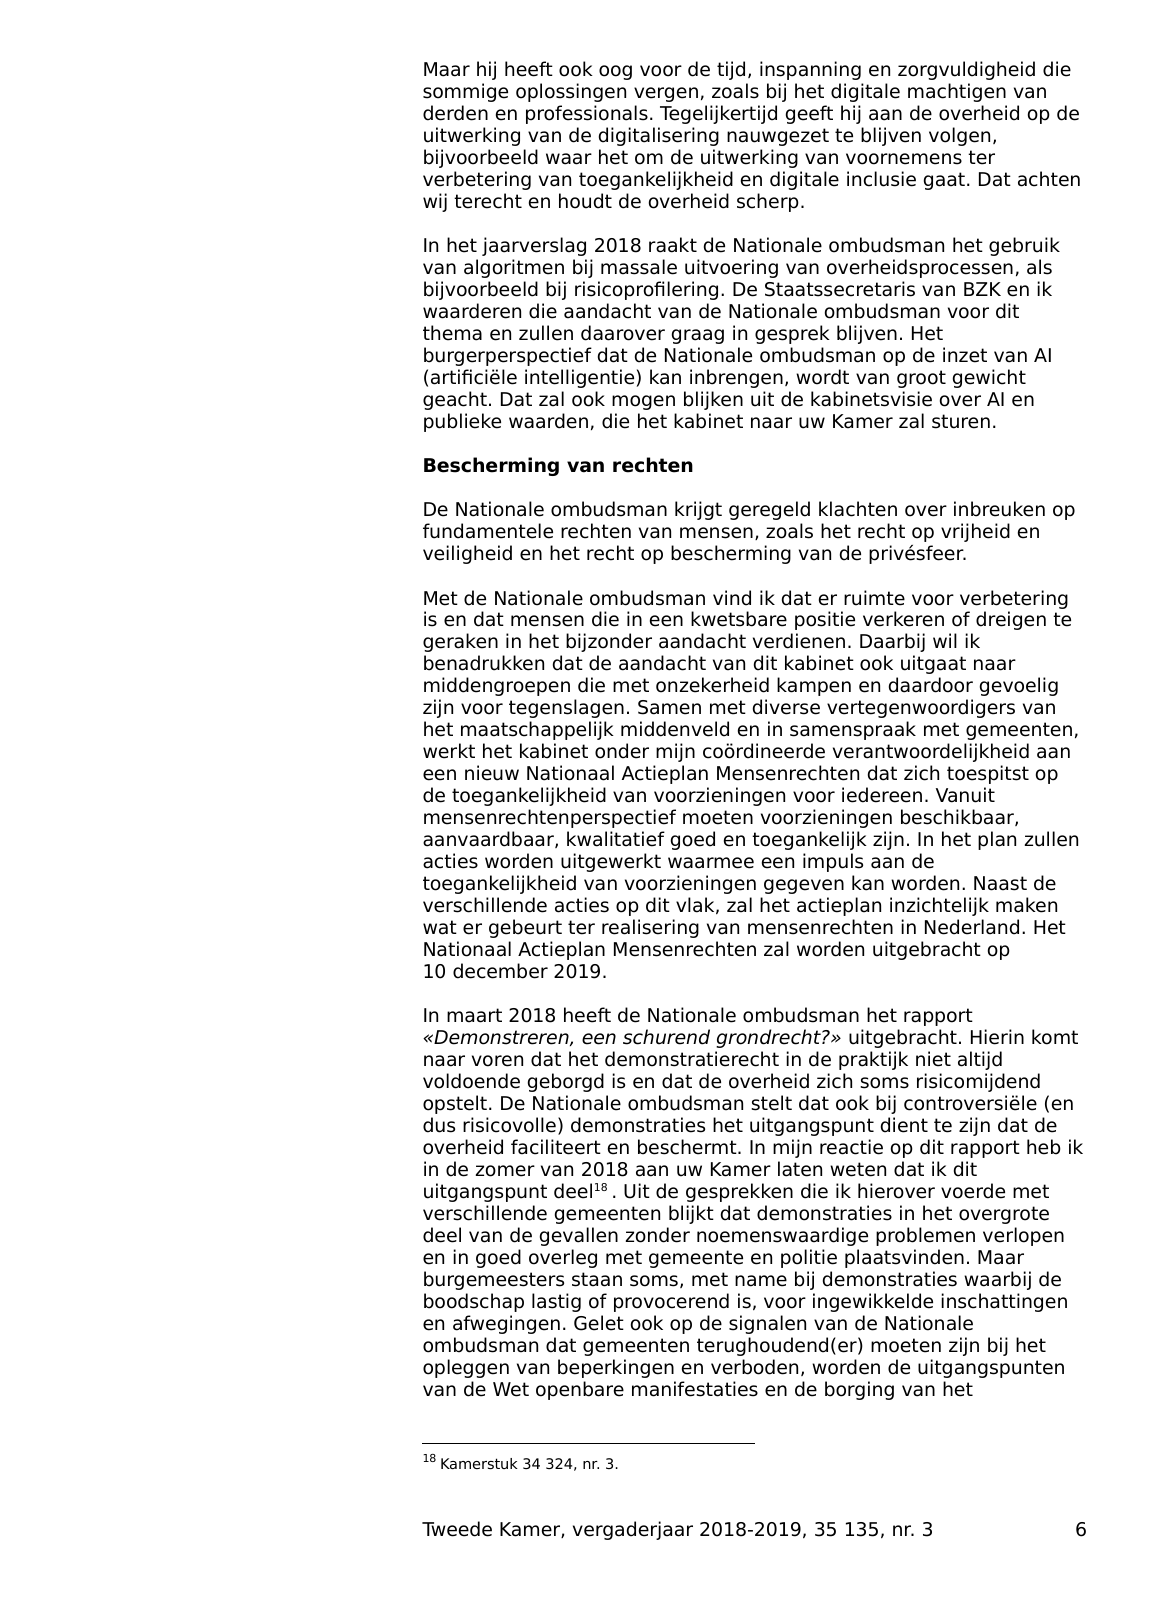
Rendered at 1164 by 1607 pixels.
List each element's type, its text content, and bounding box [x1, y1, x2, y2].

text Met de Nationale ombudsman vind ik dat er ruimte voor verbetering is en dat mensen die in een kwetsbare positie verkeren of dreigen te geraken in het bijzonder aandacht verdienen. Daarbij wil ik benadrukken dat de aandacht van dit kabinet ook uitgaat naar middengroepen die met onzekerheid kampen en daardoor gevoelig zijn voor tegenslagen. Samen met diverse vertegenwoordigers van het maatschappelijk middenveld en in samenspraak met gemeenten, werkt het kabinet onder mijn coördineerde verantwoordelijkheid aan een nieuw Nationaal Actieplan Mensenrechten dat zich toespitst op de toegankelijkheid van voorzieningen voor iedereen. Vanuit mensenrechtenperspectief moeten voorzieningen beschikbaar, aanvaardbaar, kwalitatief goed en toegankelijk zijn. In het plan zullen acties worden uitgewerkt waarmee een impuls aan de toegankelijkheid van voorzieningen gegeven kan worden. Naast de verschillende acties op dit vlak, zal het actieplan inzichtelijk maken wat er gebeurt ter realisering van mensenrechten in Nederland. Het Nationaal Actieplan Mensenrechten zal worden uitgebracht op 10 december 2019. [422, 587, 1087, 983]
subtitle Bescherming van rechten [422, 455, 1087, 477]
text De Nationale ombudsman krijgt geregeld klachten over inbreuken op fundamentele rechten van mensen, zoals het recht op vrijheid en veiligheid en het recht op bescherming van de privésfeer. [422, 499, 1087, 565]
text In maart 2018 heeft de Nationale ombudsman het rapport «Demonstreren, een schurend grondrecht?» uitgebracht. Hierin komt naar voren dat het demonstratierecht in de praktijk niet altijd voldoende geborgd is en dat de overheid zich soms risicomijdend opstelt. De Nationale ombudsman stelt dat ook bij controversiële (en dus risicovolle) demonstraties het uitgangspunt dient te zijn dat de overheid faciliteert en beschermt. In mijn reactie op dit rapport heb ik in de zomer van 2018 aan uw Kamer laten weten dat ik dit uitgangspunt deel. Uit de gesprekken die ik hierover voerde met verschillende gemeenten blijkt dat demonstraties in het overgrote deel van de gevallen zonder noemenswaardige problemen verlopen en in goed overleg met gemeente en politie plaatsvinden. Maar burgemeesters staan soms, met name bij demonstraties waarbij de boodschap lastig of provocerend is, voor ingewikkelde inschattingen en afwegingen. Gelet ook op de signalen van de Nationale ombudsman dat gemeenten terughoudend(er) moeten zijn bij het opleggen van beperkingen en verboden, worden de uitgangspunten van de Wet openbare manifestaties en de borging van het [422, 1005, 1087, 1401]
text In het jaarverslag 2018 raakt de Nationale ombudsman het gebruik van algoritmen bij massale uitvoering van overheidsprocessen, als bijvoorbeeld bij risicoprofilering. De Staatssecretaris van BZK en ik waarderen die aandacht van de Nationale ombudsman voor dit thema en zullen daarover graag in gesprek blijven. Het burgerperspectief dat de Nationale ombudsman op de inzet van AI (artificiële intelligentie) kan inbrengen, wordt van groot gewicht geacht. Dat zal ook mogen blijken uit de kabinetsvisie over AI en publieke waarden, die het kabinet naar uw Kamer zal sturen. [422, 235, 1087, 433]
text Maar hij heeft ook oog voor de tijd, inspanning en zorgvuldigheid die sommige oplossingen vergen, zoals bij het digitale machtigen van derden en professionals. Tegelijkertijd geeft hij aan de overheid op de uitwerking van de digitalisering nauwgezet te blijven volgen, bijvoorbeeld waar het om de uitwerking van voornemens ter verbetering van toegankelijkheid en digitale inclusie gaat. Dat achten wij terecht en houdt de overheid scherp. [422, 59, 1087, 213]
text Kamerstuk 34 324, nr. 3. [422, 1452, 1087, 1474]
